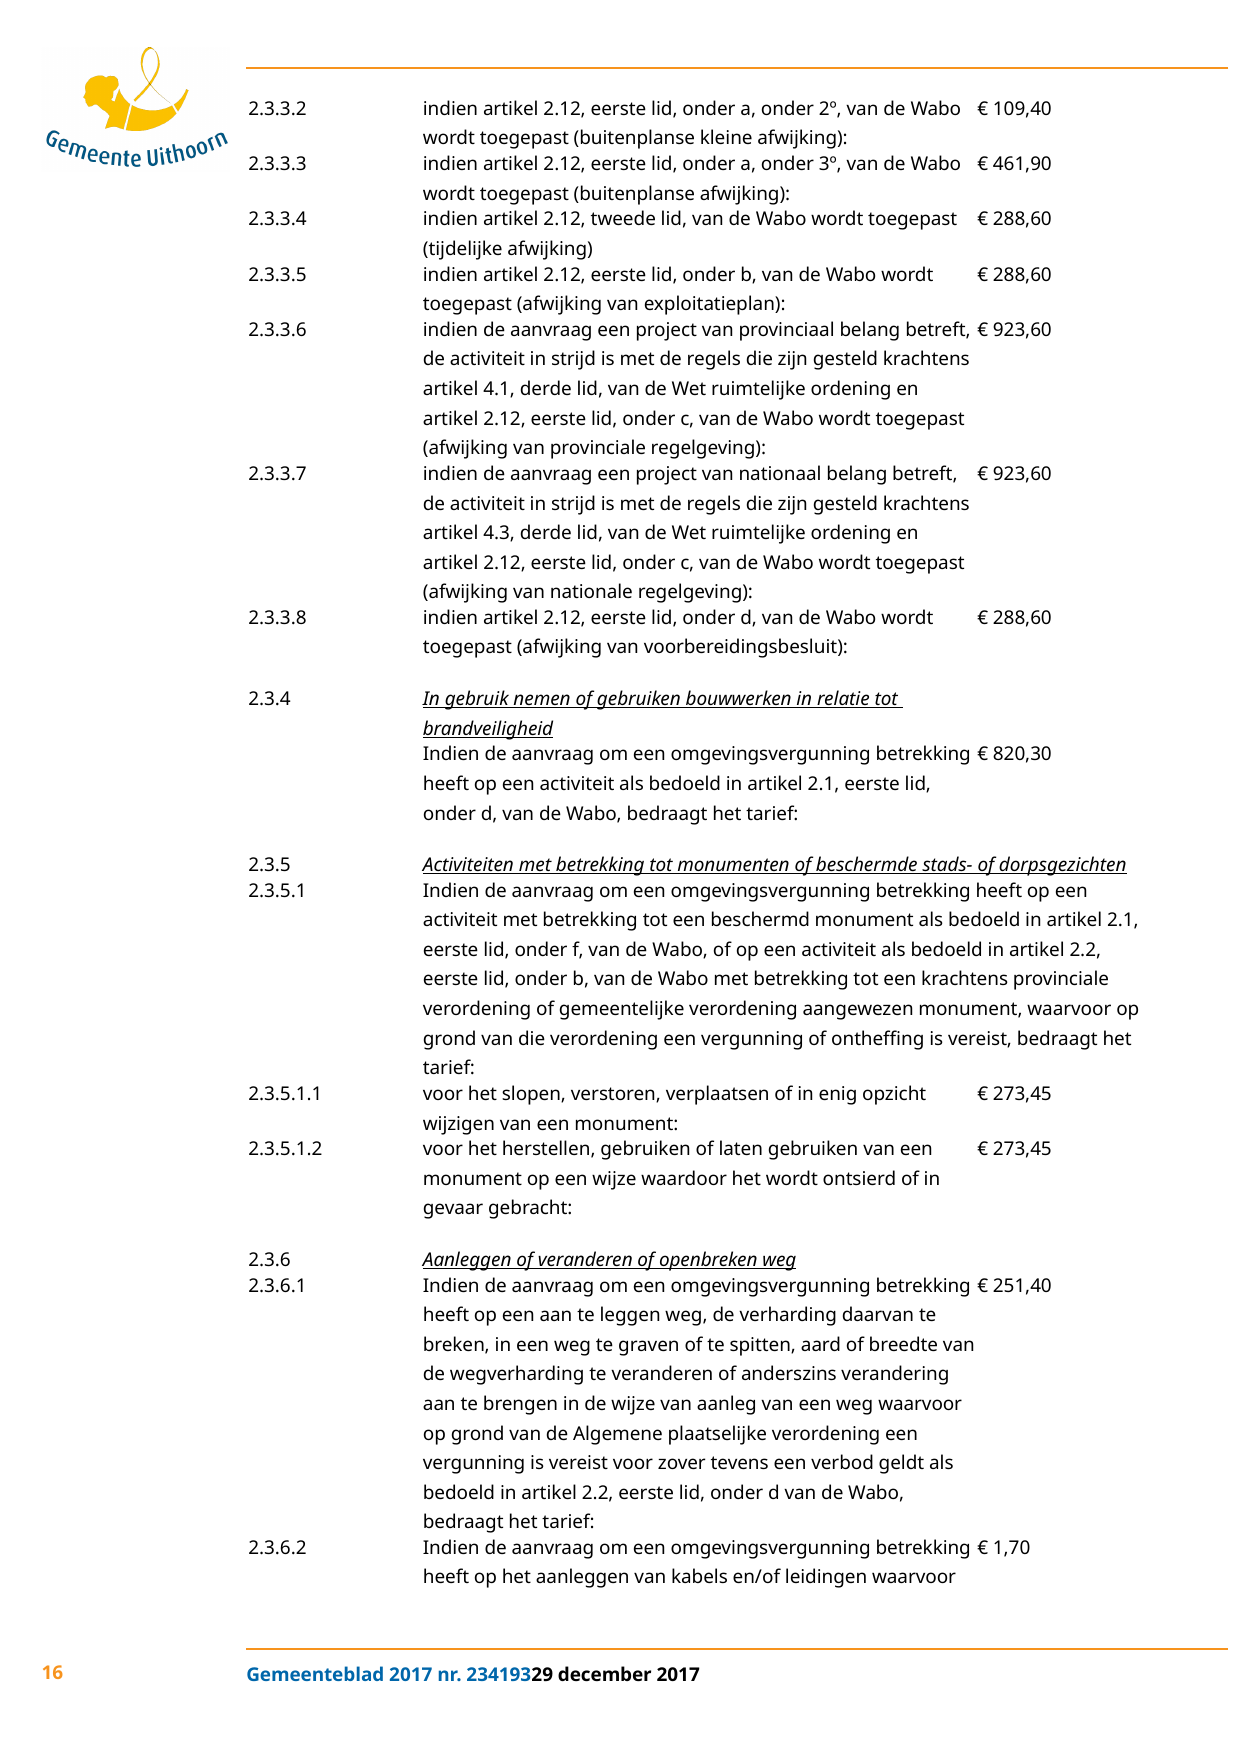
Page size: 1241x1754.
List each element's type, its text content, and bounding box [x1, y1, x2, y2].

table_cell Indien de aanvraag om een omgevingsvergunning betrekking heeft op een aan te leggen weg, de verharding daarvan te breken, in een weg te graven of te spitten, aard of breedte van de wegverharding te veranderen of anderszins verandering aan te brengen in de wijze van aanleg van een weg waarvoor op grond van de Algemene plaatselijke verordening een vergunning is vereist voor zover tevens een verbod geldt als bedoeld in artikel 2.2, eerste lid, onder d van de Wabo, bedraagt het tarief: [423, 1272, 977, 1534]
table_cell voor het slopen, verstoren, verplaatsen of in enig opzicht wijzigen van een monument: [423, 1080, 977, 1135]
table_cell 2.3.6.2 [248, 1534, 423, 1589]
table_cell € 273,45 [977, 1135, 1152, 1220]
table_cell 2.3.3.4 [248, 205, 423, 261]
table_cell 2.3.3.6 [248, 316, 423, 460]
table_cell [977, 685, 1152, 741]
table_cell [977, 660, 1152, 685]
table_cell 2.3.3.7 [248, 460, 423, 604]
table_cell 2.3.5.1.2 [248, 1135, 423, 1220]
picture [41, 47, 231, 172]
table_cell 2.3.5.1 [248, 877, 423, 1080]
table_cell In gebruik nemen of gebruiken bouwwerken in relatie tot brandveiligheid [423, 685, 977, 741]
table_cell [977, 1246, 1152, 1272]
table_cell indien artikel 2.12, eerste lid, onder a, onder 2º, van de Wabo wordt toegepast (buitenplanse kleine afwijking): [423, 95, 977, 150]
table_cell € 288,60 [977, 261, 1152, 316]
table_cell € 1,70 [977, 1534, 1152, 1589]
table_cell [423, 660, 977, 685]
table_cell [248, 741, 423, 825]
table_cell [977, 1220, 1152, 1246]
table_cell € 273,45 [977, 1080, 1152, 1135]
table_cell 2.3.6.1 [248, 1272, 423, 1534]
table_cell [423, 1220, 977, 1246]
table_cell [977, 825, 1152, 851]
table_cell € 109,40 [977, 95, 1152, 150]
table_cell [248, 660, 423, 685]
table_cell Activiteiten met betrekking tot monumenten of beschermde stads- of dorpsgezichten [423, 851, 1152, 877]
table_cell indien de aanvraag een project van nationaal belang betreft, de activiteit in strijd is met de regels die zijn gesteld krachtens artikel 4.3, derde lid, van de Wet ruimtelijke ordening en artikel 2.12, eerste lid, onder c, van de Wabo wordt toegepast (afwijking van nationale regelgeving): [423, 460, 977, 604]
table_cell Indien de aanvraag om een omgevingsvergunning betrekking heeft op een activiteit als bedoeld in artikel 2.1, eerste lid, onder d, van de Wabo, bedraagt het tarief: [423, 741, 977, 825]
table_cell 2.3.5 [248, 851, 423, 877]
table_cell € 820,30 [977, 741, 1152, 825]
table_cell indien artikel 2.12, eerste lid, onder d, van de Wabo wordt toegepast (afwijking van voorbereidingsbesluit): [423, 604, 977, 659]
table_cell 2.3.3.3 [248, 150, 423, 205]
table_cell € 251,40 [977, 1272, 1152, 1534]
table_cell [248, 1220, 423, 1246]
table_cell 2.3.3.8 [248, 604, 423, 659]
table_cell [248, 825, 423, 851]
table_cell € 923,60 [977, 316, 1152, 460]
table_cell indien artikel 2.12, eerste lid, onder a, onder 3º, van de Wabo wordt toegepast (buitenplanse afwijking): [423, 150, 977, 205]
table_cell 2.3.5.1.1 [248, 1080, 423, 1135]
table_cell 2.3.4 [248, 685, 423, 741]
table_cell 2.3.3.5 [248, 261, 423, 316]
table_cell Indien de aanvraag om een omgevingsvergunning betrekking heeft op een activiteit met betrekking tot een beschermd monument als bedoeld in artikel 2.1, eerste lid, onder f, van de Wabo, of op een activiteit als bedoeld in artikel 2.2, eerste lid, onder b, van de Wabo met betrekking tot een krachtens provinciale verordening of gemeentelijke verordening aangewezen monument, waarvoor op grond van die verordening een vergunning of ontheffing is vereist, bedraagt het tarief: [423, 877, 1152, 1080]
table_cell indien de aanvraag een project van provinciaal belang betreft, de activiteit in strijd is met de regels die zijn gesteld krachtens artikel 4.1, derde lid, van de Wet ruimtelijke ordening en artikel 2.12, eerste lid, onder c, van de Wabo wordt toegepast (afwijking van provinciale regelgeving): [423, 316, 977, 460]
table_cell Aanleggen of veranderen of openbreken weg [423, 1246, 977, 1272]
table_cell 2.3.6 [248, 1246, 423, 1272]
table_cell € 461,90 [977, 150, 1152, 205]
table_cell 2.3.3.2 [248, 95, 423, 150]
table_cell voor het herstellen, gebruiken of laten gebruiken van een monument op een wijze waardoor het wordt ontsierd of in gevaar gebracht: [423, 1135, 977, 1220]
table_cell indien artikel 2.12, tweede lid, van de Wabo wordt toegepast (tijdelijke afwijking) [423, 205, 977, 261]
table_cell [423, 825, 977, 851]
table_cell € 288,60 [977, 604, 1152, 659]
table_cell indien artikel 2.12, eerste lid, onder b, van de Wabo wordt toegepast (afwijking van exploitatieplan): [423, 261, 977, 316]
table_cell € 923,60 [977, 460, 1152, 604]
table_cell € 288,60 [977, 205, 1152, 261]
table_cell Indien de aanvraag om een omgevingsvergunning betrekking heeft op het aanleggen van kabels en/of leidingen waarvoor [423, 1534, 977, 1589]
